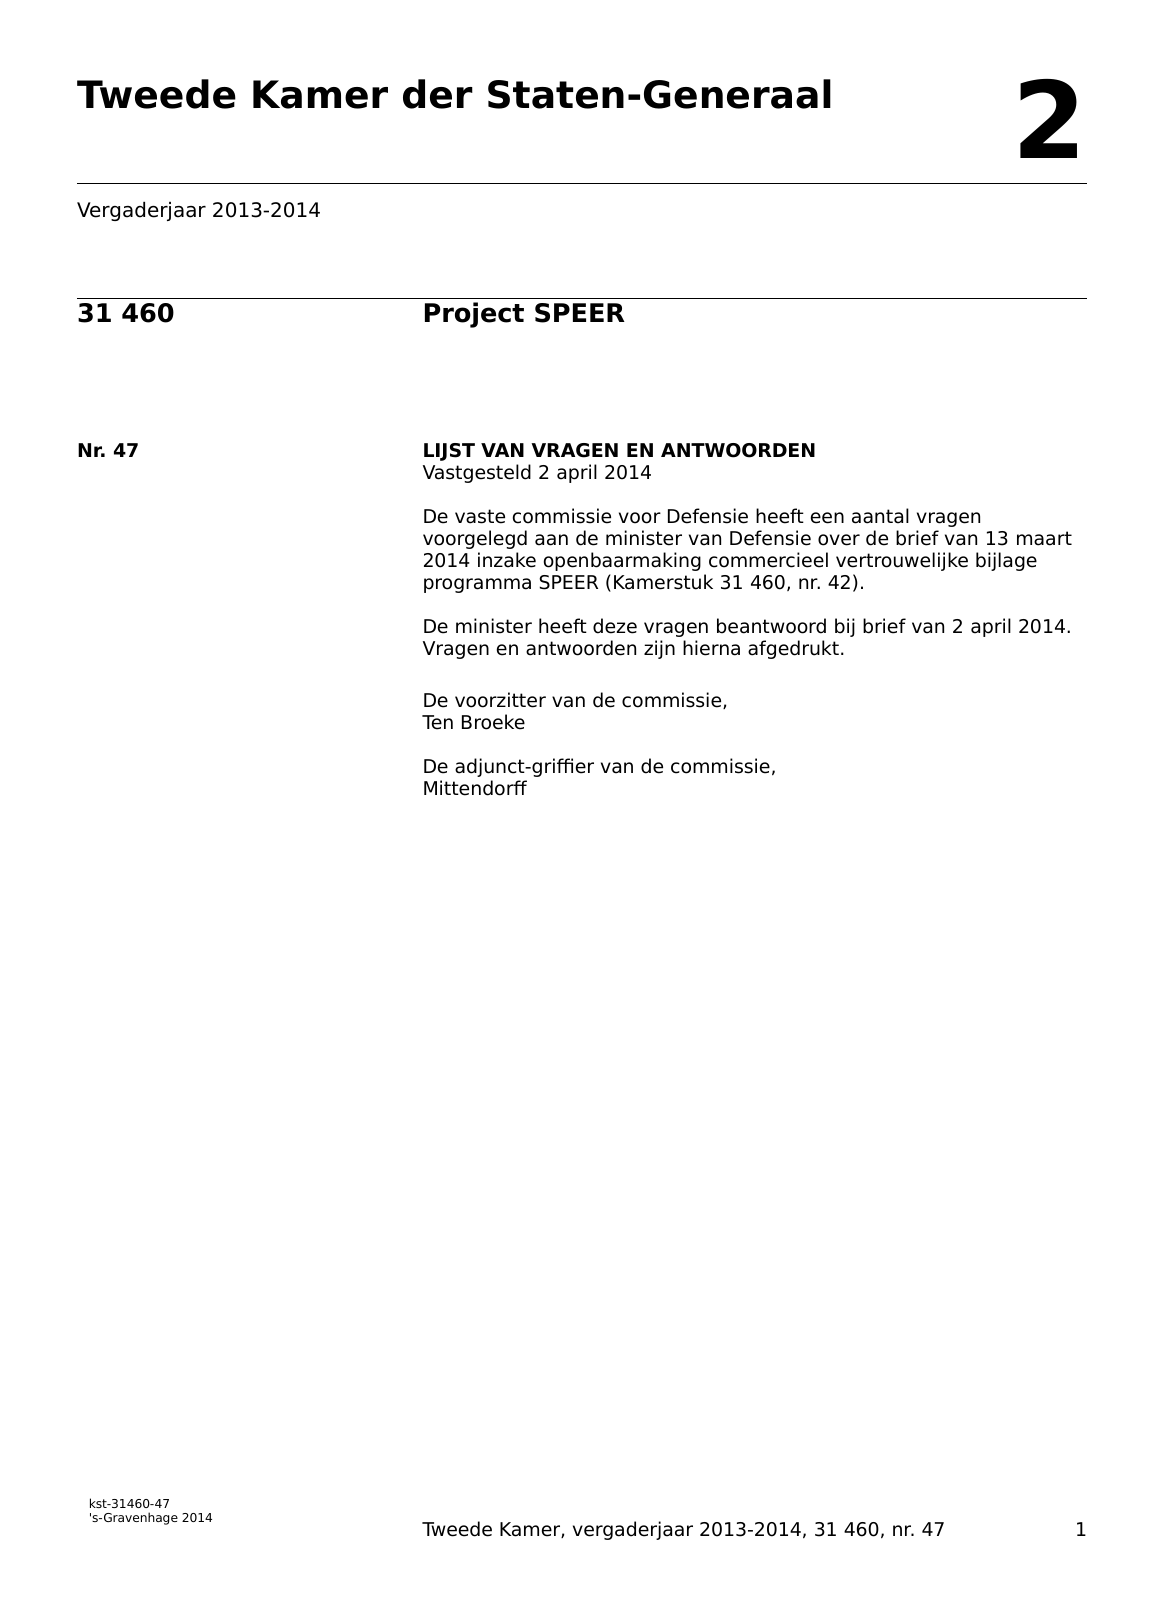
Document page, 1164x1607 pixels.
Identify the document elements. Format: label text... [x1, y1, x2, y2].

subtitle 31 460 Project SPEER [77, 299, 1087, 329]
subtitle Nr. 47 LIJST VAN VRAGEN EN ANTWOORDEN [77, 440, 1087, 462]
table_header 2 [886, 59, 1087, 183]
table_header Tweede Kamer der Staten-Generaal [77, 59, 886, 183]
text kst-31460-47 [88, 1497, 323, 1511]
text De adjunct-griffier van de commissie, Mittendorff [422, 756, 1087, 800]
text De vaste commissie voor Defensie heeft een aantal vragen voorgelegd aan de minister van Defensie over de brief van 13 maart 2014 inzake openbaarmaking commercieel vertrouwelijke bijlage programma SPEER (Kamerstuk 31 460, nr. 42). [422, 506, 1087, 594]
text De voorzitter van de commissie, Ten Broeke [422, 690, 1087, 734]
text Vastgesteld 2 april 2014 [422, 462, 1087, 484]
text De minister heeft deze vragen beantwoord bij brief van 2 april 2014. Vragen en antwoorden zijn hierna afgedrukt. [422, 616, 1087, 660]
text 's-Gravenhage 2014 [88, 1511, 323, 1525]
table_cell Vergaderjaar 2013-2014 [77, 184, 1087, 298]
